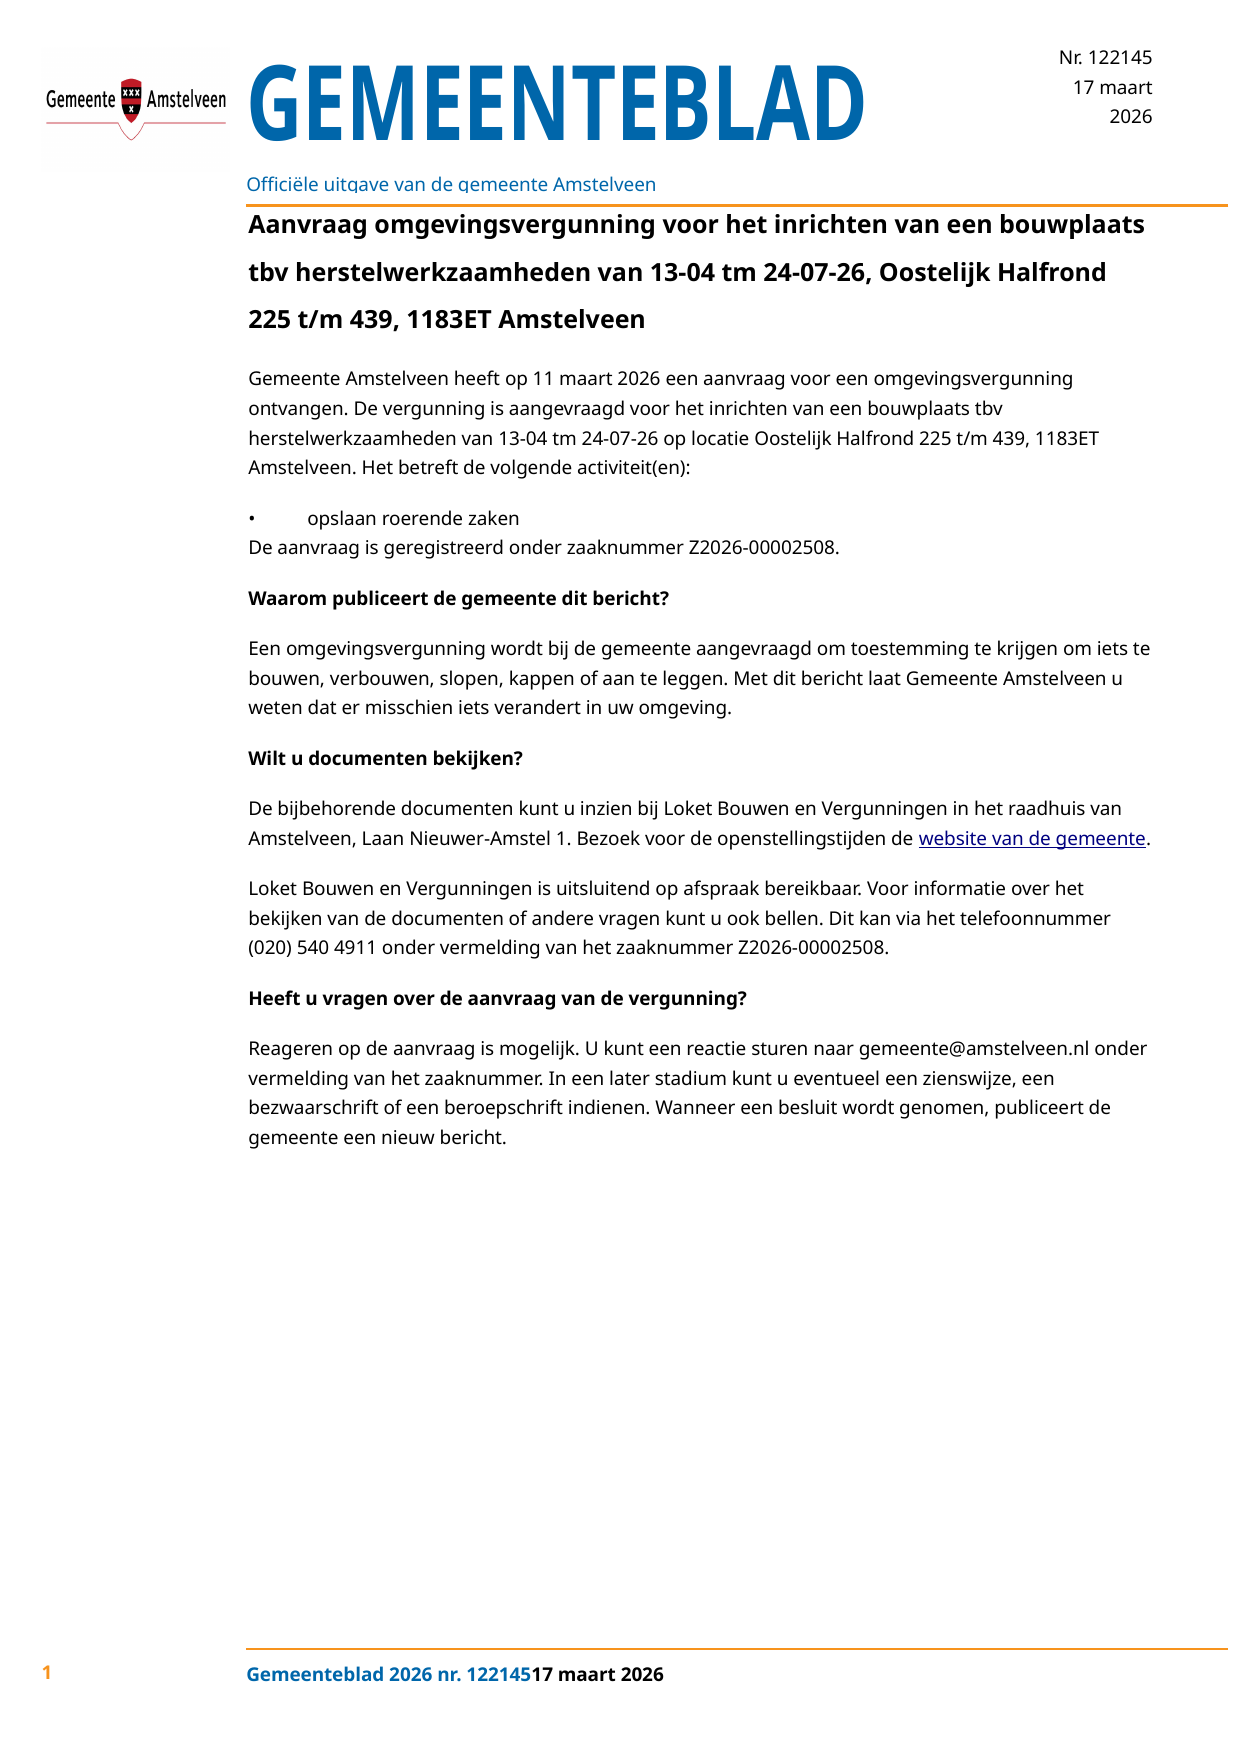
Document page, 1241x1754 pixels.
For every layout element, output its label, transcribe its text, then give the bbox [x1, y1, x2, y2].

text Reageren op de aanvraag is mogelijk. U kunt een reactie sturen naar gemeente@amstelveen.nl onder vermelding van het zaaknummer. In een later stadium kunt u eventueel een zienswijze, een bezwaarschrift of een beroepschrift indienen. Wanneer een besluit wordt genomen, publiceert de gemeente een nieuw bericht. [248, 1035, 1152, 1149]
picture [41, 47, 231, 172]
text Wilt u documenten bekijken? [248, 745, 1152, 770]
text Waarom publiceert de gemeente dit bericht? [248, 585, 1152, 610]
text De bijbehorende documenten kunt u inzien bij Loket Bouwen en Vergunningen in het raadhuis van Amstelveen, Laan Nieuwer-Amstel 1. Bezoek voor de openstellingstijden de website van de gemeente. [248, 795, 1152, 850]
text Heeft u vragen over de aanvraag van de vergunning? [248, 985, 1152, 1010]
text Loket Bouwen en Vergunningen is uitsluitend op afspraak bereikbaar. Voor informatie over het bekijken van de documenten of andere vragen kunt u ook bellen. Dit kan via het telefoonnummer (020) 540 4911 onder vermelding van het zaaknummer Z2026-00002508. [248, 875, 1152, 960]
list opslaan roerende zaken [248, 505, 1152, 530]
text De aanvraag is geregistreerd onder zaaknummer Z2026-00002508. [248, 534, 1152, 560]
text Een omgevingsvergunning wordt bij de gemeente aangevraagd om toestemming te krijgen om iets te bouwen, verbouwen, slopen, kappen of aan te leggen. Met dit bericht laat Gemeente Amstelveen u weten dat er misschien iets verandert in uw omgeving. [248, 635, 1152, 720]
text Aanvraag omgevingsvergunning voor het inrichten van een bouwplaats tbv herstelwerkzaamheden van 13-04 tm 24-07-26, Oostelijk Halfrond 225 t/m 439, 1183ET Amstelveen [248, 207, 1152, 336]
text Gemeente Amstelveen heeft op 11 maart 2026 een aanvraag voor een omgevingsvergunning ontvangen. De vergunning is aangevraagd voor het inrichten van een bouwplaats tbv herstelwerkzaamheden van 13-04 tm 24-07-26 op locatie Oostelijk Halfrond 225 t/m 439, 1183ET Amstelveen. Het betreft de volgende activiteit(en): [248, 366, 1152, 480]
